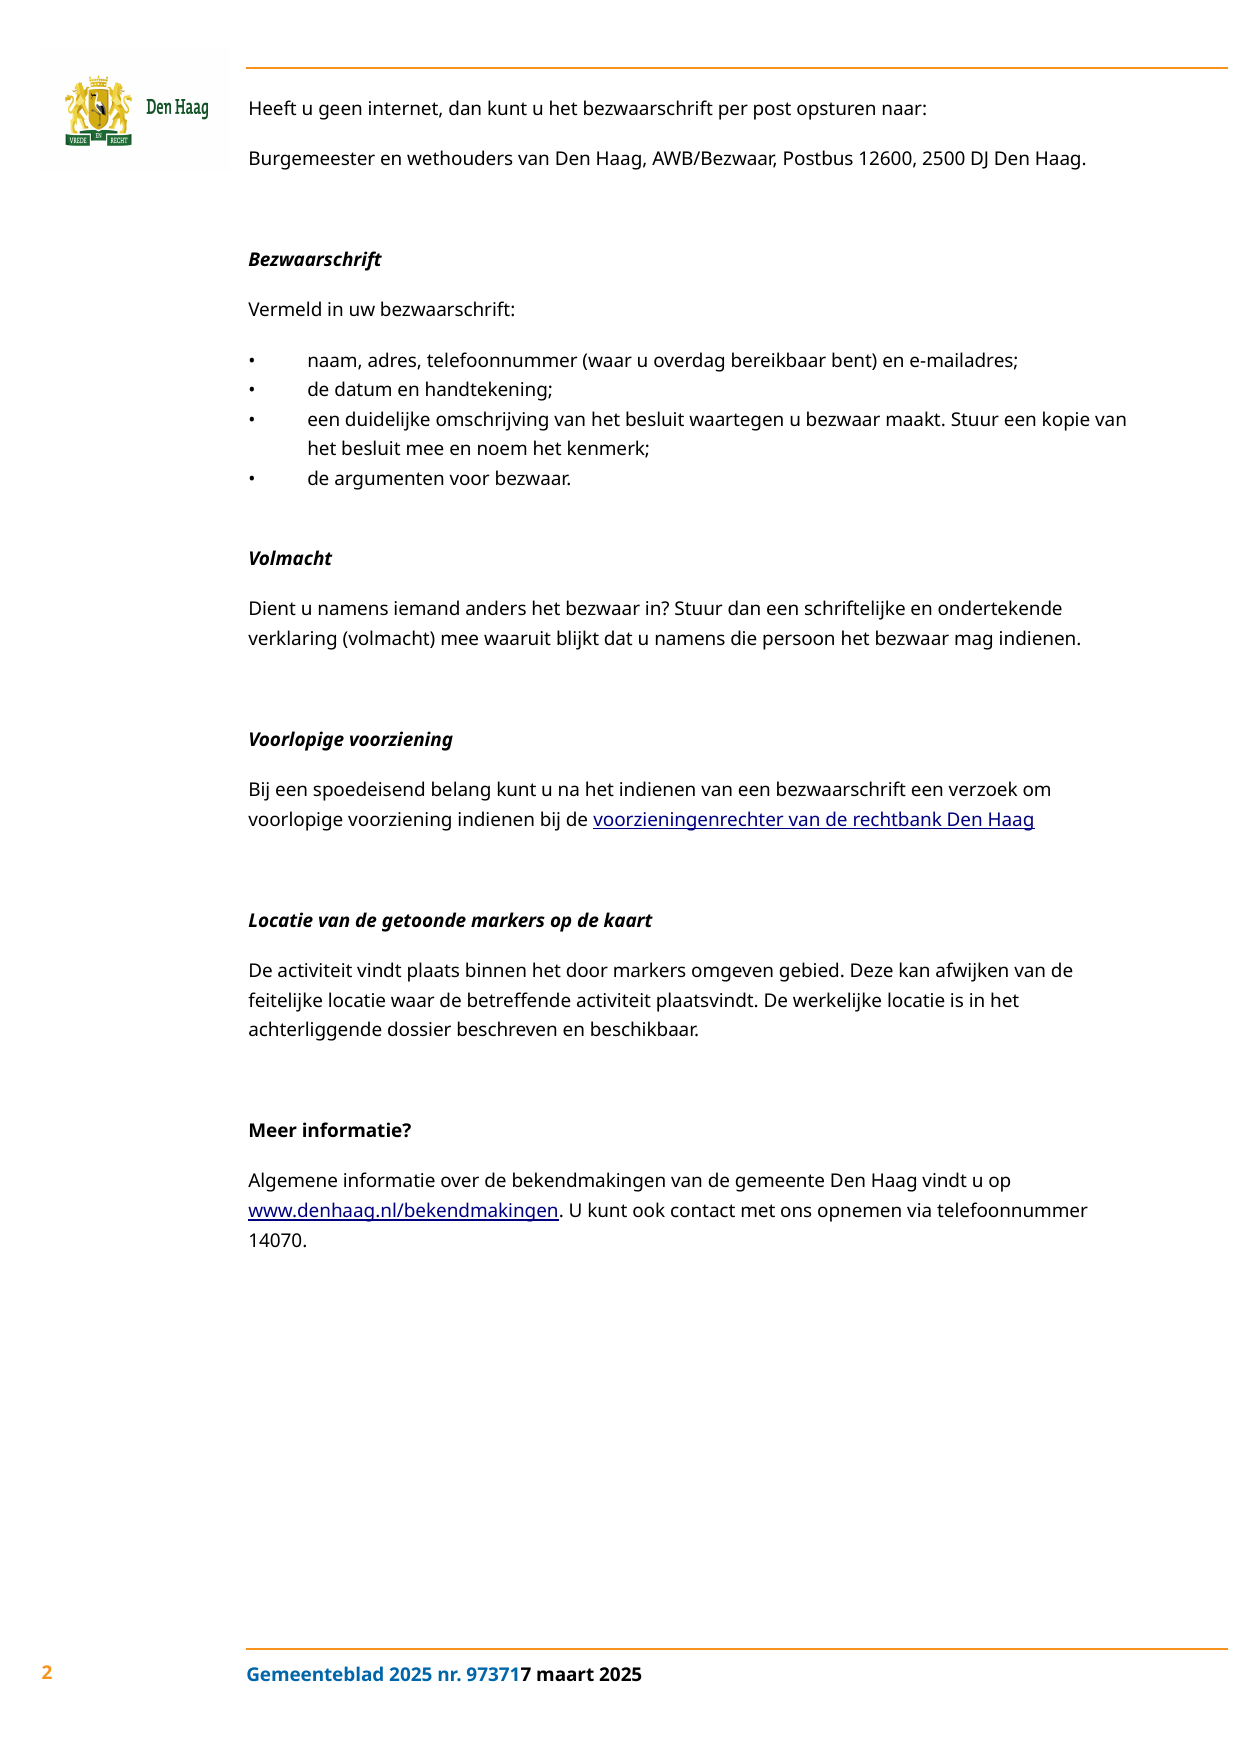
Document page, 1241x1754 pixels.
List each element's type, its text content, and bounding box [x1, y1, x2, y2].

text De activiteit vindt plaats binnen het door markers omgeven gebied. Deze kan afwijken van de feitelijke locatie waar de betreffende activiteit plaatsvindt. De werkelijke locatie is in het achterliggende dossier beschreven en beschikbaar. [248, 957, 1152, 1042]
list een duidelijke omschrijving van het besluit waartegen u bezwaar maakt. Stuur een kopie van het besluit mee en noem het kenmerk; [248, 406, 1152, 461]
list de argumenten voor bezwaar. [248, 465, 1152, 491]
text Volmacht [248, 545, 1152, 571]
text Vermeld in uw bezwaarschrift: [248, 296, 1152, 322]
text Dient u namens iemand anders het bezwaar in? Stuur dan een schriftelijke en ondertekende verklaring (volmacht) mee waaruit blijkt dat u namens die persoon het bezwaar mag indienen. [248, 596, 1152, 651]
picture [41, 47, 231, 172]
text Bezwaarschrift [248, 246, 1152, 272]
text Burgemeester en wethouders van Den Haag, AWB/Bezwaar, Postbus 12600, 2500 DJ Den Haag. [248, 145, 1152, 171]
text Algemene informatie over de bekendmakingen van de gemeente Den Haag vindt u op www.denhaag.nl/bekendmakingen. U kunt ook contact met ons opnemen via telefoonnummer 14070. [248, 1168, 1152, 1253]
list naam, adres, telefoonnummer (waar u overdag bereikbaar bent) en e-mailadres; [248, 347, 1152, 373]
text Meer informatie? [248, 1117, 1152, 1143]
text Locatie van de getoonde markers op de kaart [248, 907, 1152, 933]
list de datum en handtekening; [248, 376, 1152, 402]
text Voorlopige voorziening [248, 726, 1152, 752]
text Bij een spoedeisend belang kunt u na het indienen van een bezwaarschrift een verzoek om voorlopige voorziening indienen bij de voorzieningenrechter van de rechtbank Den Haag [248, 776, 1152, 832]
text Heeft u geen internet, dan kunt u het bezwaarschrift per post opsturen naar: [248, 95, 1152, 121]
